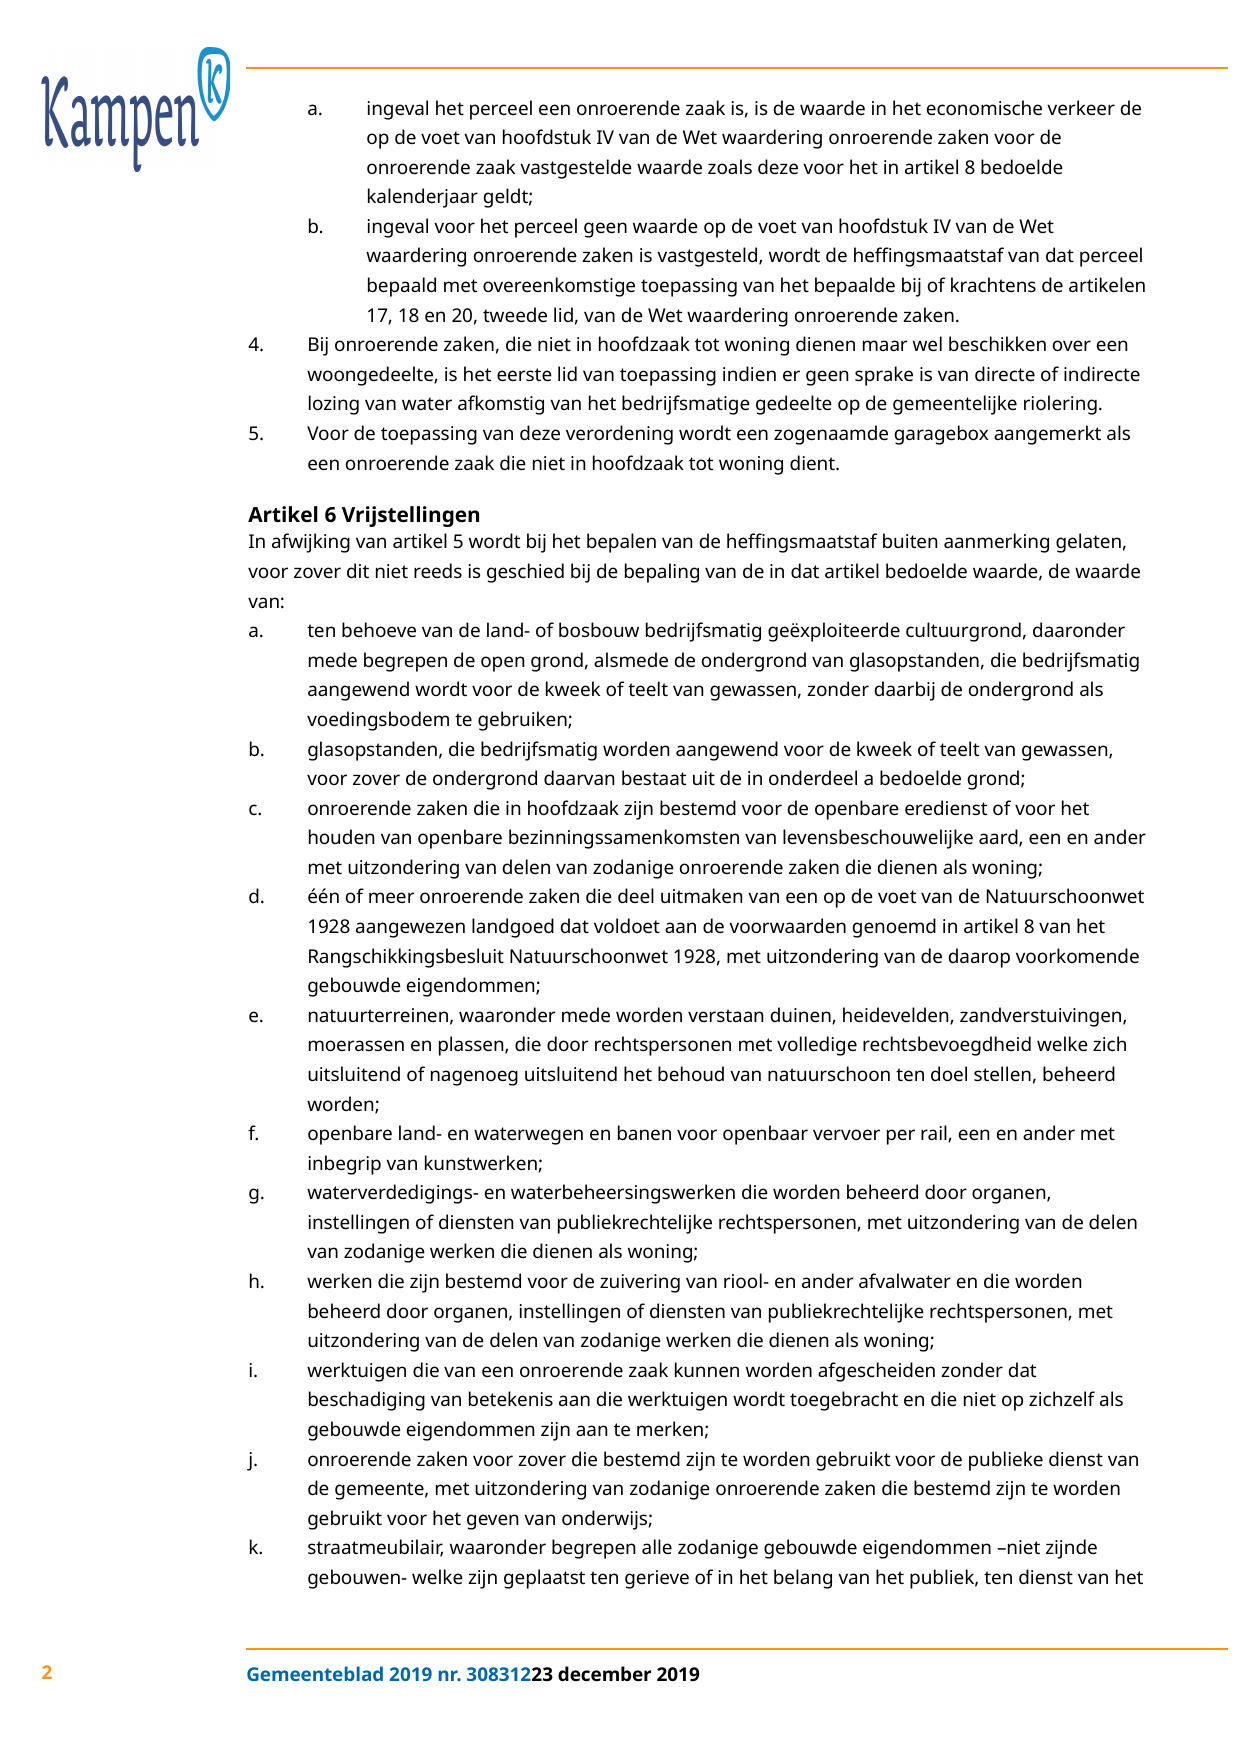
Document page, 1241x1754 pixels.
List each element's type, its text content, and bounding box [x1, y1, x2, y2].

picture [41, 47, 231, 172]
list één of meer onroerende zaken die deel uitmaken van een op de voet van de Natuurschoonwet 1928 aangewezen landgoed dat voldoet aan de voorwaarden genoemd in artikel 8 van het Rangschikkingsbesluit Natuurschoonwet 1928, met uitzondering van de daarop voorkomende gebouwde eigendommen; [248, 884, 1152, 998]
list openbare land- en waterwegen en banen voor openbaar vervoer per rail, een en ander met inbegrip van kunstwerken; [248, 1120, 1152, 1176]
list ingeval voor het perceel geen waarde op de voet van hoofdstuk IV van de Wet waardering onroerende zaken is vastgesteld, wordt de heffingsmaatstaf van dat perceel bepaald met overeenkomstige toepassing van het bepaalde bij of krachtens de artikelen 17, 18 en 20, tweede lid, van de Wet waardering onroerende zaken. [307, 213, 1152, 328]
list onroerende zaken voor zover die bestemd zijn te worden gebruikt voor de publieke dienst van de gemeente, met uitzondering van zodanige onroerende zaken die bestemd zijn te worden gebruikt voor het geven van onderwijs; [248, 1446, 1152, 1531]
text Artikel 6 Vrijstellingen [248, 500, 1152, 529]
list glasopstanden, die bedrijfsmatig worden aangewend voor de kweek of teelt van gewassen, voor zover de ondergrond daarvan bestaat uit de in onderdeel a bedoelde grond; [248, 736, 1152, 791]
list onroerende zaken die in hoofdzaak zijn bestemd voor de openbare eredienst of voor het houden van openbare bezinningssamenkomsten van levensbeschouwelijke aard, een en ander met uitzondering van delen van zodanige onroerende zaken die dienen als woning; [248, 795, 1152, 880]
list werktuigen die van een onroerende zaak kunnen worden afgescheiden zonder dat beschadiging van betekenis aan die werktuigen wordt toegebracht en die niet op zichzelf als gebouwde eigendommen zijn aan te merken; [248, 1357, 1152, 1442]
list straatmeubilair, waaronder begrepen alle zodanige gebouwde eigendommen –niet zijnde gebouwen- welke zijn geplaatst ten gerieve of in het belang van het publiek, ten dienst van het [248, 1534, 1152, 1590]
list waterverdedigings- en waterbeheersingswerken die worden beheerd door organen, instellingen of diensten van publiekrechtelijke rechtspersonen, met uitzondering van de delen van zodanige werken die dienen als woning; [248, 1179, 1152, 1264]
list Bij onroerende zaken, die niet in hoofdzaak tot woning dienen maar wel beschikken over een woongedeelte, is het eerste lid van toepassing indien er geen sprake is van directe of indirecte lozing van water afkomstig van het bedrijfsmatige gedeelte op de gemeentelijke riolering. [248, 331, 1152, 416]
text In afwijking van artikel 5 wordt bij het bepalen van de heffingsmaatstaf buiten aanmerking gelaten, voor zover dit niet reeds is geschied bij de bepaling van de in dat artikel bedoelde waarde, de waarde van: [248, 529, 1152, 613]
list Voor de toepassing van deze verordening wordt een zogenaamde garagebox aangemerkt als een onroerende zaak die niet in hoofdzaak tot woning dient. [248, 420, 1152, 476]
list natuurterreinen, waaronder mede worden verstaan duinen, heidevelden, zandverstuivingen, moerassen en plassen, die door rechtspersonen met volledige rechtsbevoegdheid welke zich uitsluitend of nagenoeg uitsluitend het behoud van natuurschoon ten doel stellen, beheerd worden; [248, 1002, 1152, 1116]
list werken die zijn bestemd voor de zuivering van riool- en ander afvalwater en die worden beheerd door organen, instellingen of diensten van publiekrechtelijke rechtspersonen, met uitzondering van de delen van zodanige werken die dienen als woning; [248, 1268, 1152, 1353]
list ten behoeve van de land- of bosbouw bedrijfsmatig geëxploiteerde cultuurgrond, daaronder mede begrepen de open grond, alsmede de ondergrond van glasopstanden, die bedrijfsmatig aangewend wordt voor de kweek of teelt van gewassen, zonder daarbij de ondergrond als voedingsbodem te gebruiken; [248, 617, 1152, 732]
list ingeval het perceel een onroerende zaak is, is de waarde in het economische verkeer de op de voet van hoofdstuk IV van de Wet waardering onroerende zaken voor de onroerende zaak vastgestelde waarde zoals deze voor het in artikel 8 bedoelde kalenderjaar geldt; [307, 95, 1152, 209]
